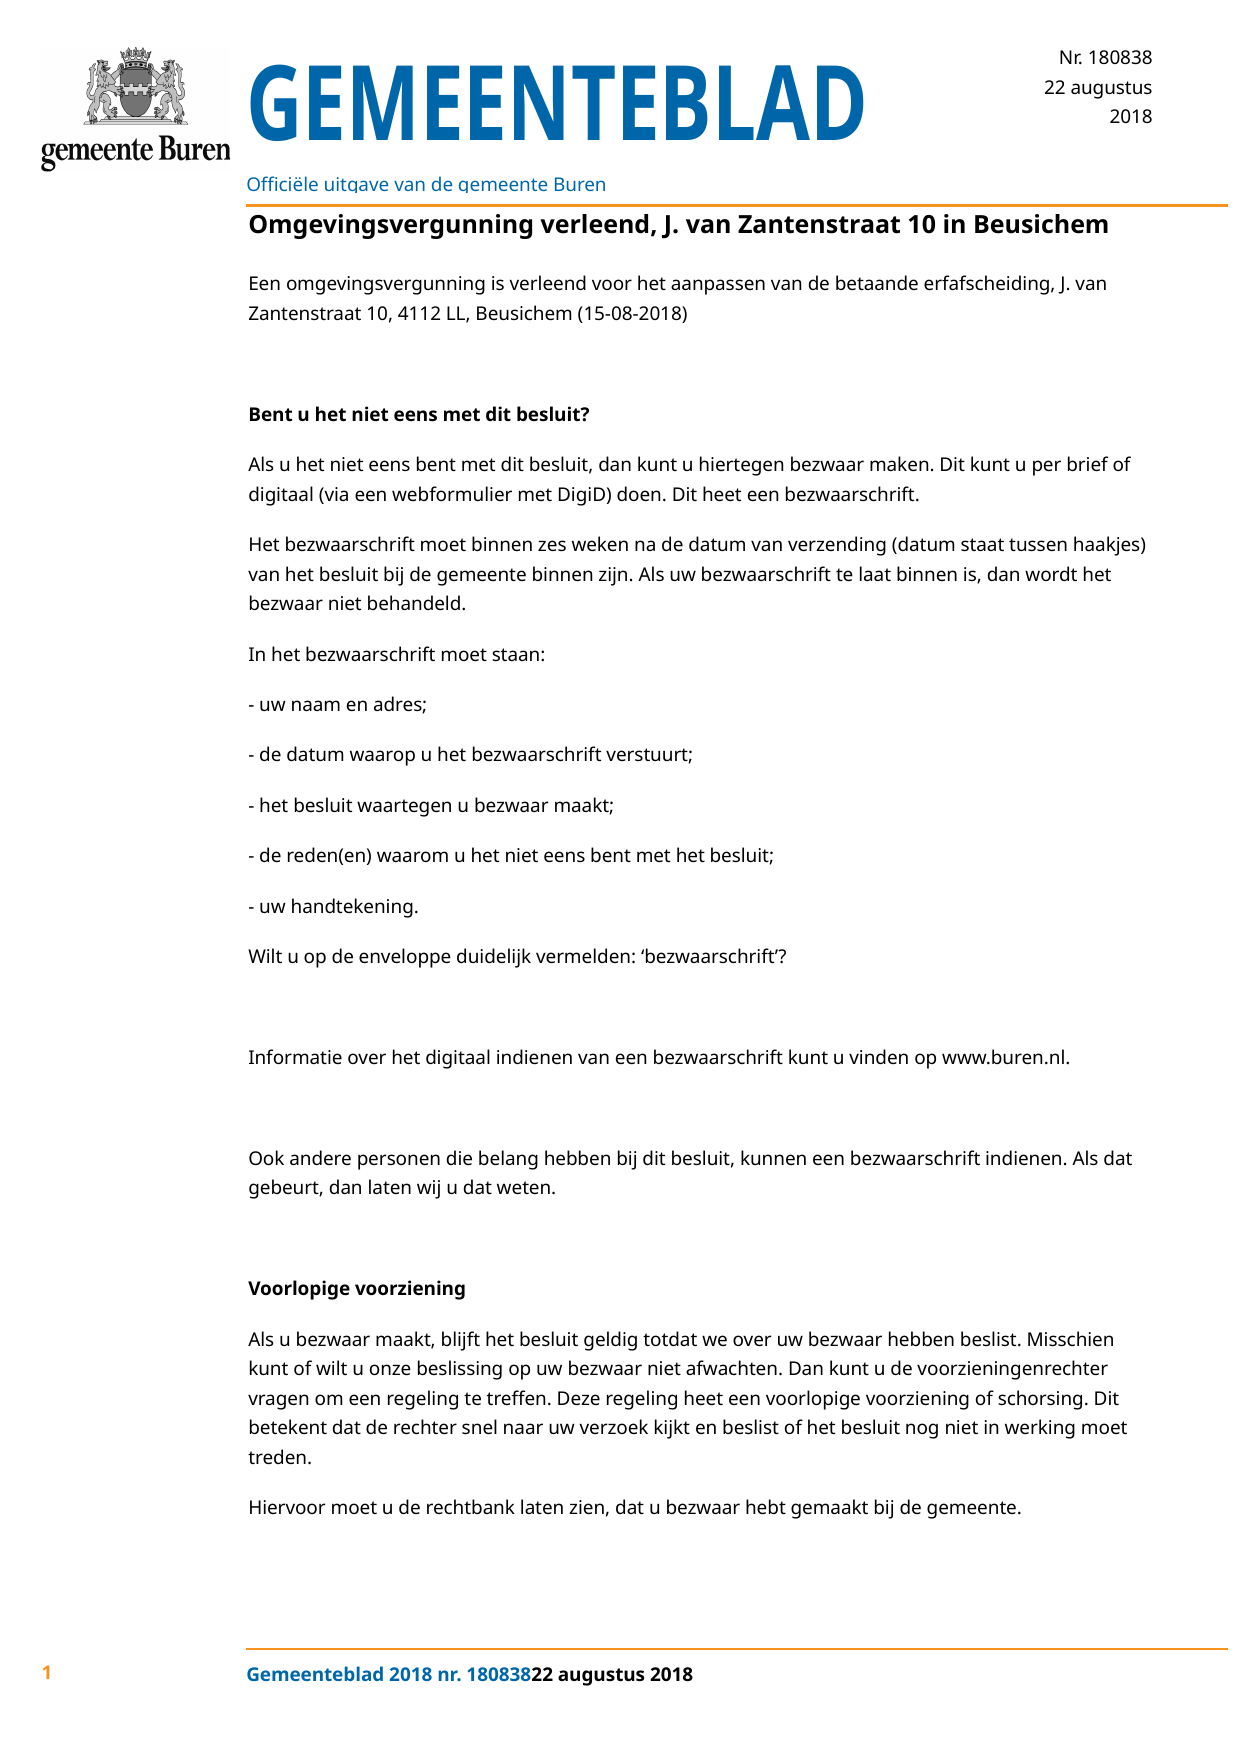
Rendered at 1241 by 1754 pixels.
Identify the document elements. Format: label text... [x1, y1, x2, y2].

text Voorlopige voorziening [248, 1275, 1152, 1301]
text - het besluit waartegen u bezwaar maakt; [248, 792, 1152, 818]
text Informatie over het digitaal indienen van een bezwaarschrift kunt u vinden op www.buren.nl. [248, 1044, 1152, 1070]
text Ook andere personen die belang hebben bij dit besluit, kunnen een bezwaarschrift indienen. Als dat gebeurt, dan laten wij u dat weten. [248, 1145, 1152, 1200]
text Bent u het niet eens met dit besluit? [248, 401, 1152, 426]
text - de datum waarop u het bezwaarschrift verstuurt; [248, 742, 1152, 767]
text Omgevingsvergunning verleend, J. van Zantenstraat 10 in Beusichem [248, 207, 1152, 241]
text Als u het niet eens bent met dit besluit, dan kunt u hiertegen bezwaar maken. Dit kunt u per brief of digitaal (via een webformulier met DigiD) doen. Dit heet een bezwaarschrift. [248, 451, 1152, 506]
text Een omgevingsvergunning is verleend voor het aanpassen van de betaande erfafscheiding, J. van Zantenstraat 10, 4112 LL, Beusichem (15-08-2018) [248, 270, 1152, 326]
text Wilt u op de enveloppe duidelijk vermelden: ‘bezwaarschrift’? [248, 943, 1152, 969]
text - de reden(en) waarom u het niet eens bent met het besluit; [248, 842, 1152, 868]
text - uw handtekening. [248, 893, 1152, 918]
text Als u bezwaar maakt, blijft het besluit geldig totdat we over uw bezwaar hebben beslist. Misschien kunt of wilt u onze beslissing op uw bezwaar niet afwachten. Dan kunt u de voorzieningenrechter vragen om een regeling te treffen. Deze regeling heet een voorlopige voorziening of schorsing. Dit betekent dat de rechter snel naar uw verzoek kijkt en beslist of het besluit nog niet in werking moet treden. [248, 1326, 1152, 1470]
text In het bezwaarschrift moet staan: [248, 641, 1152, 666]
text Hiervoor moet u de rechtbank laten zien, dat u bezwaar hebt gemaakt bij de gemeente. [248, 1494, 1152, 1520]
text - uw naam en adres; [248, 691, 1152, 717]
picture [41, 47, 231, 172]
text Het bezwaarschrift moet binnen zes weken na de datum van verzending (datum staat tussen haakjes) van het besluit bij de gemeente binnen zijn. Als uw bezwaarschrift te laat binnen is, dan wordt het bezwaar niet behandeld. [248, 531, 1152, 616]
